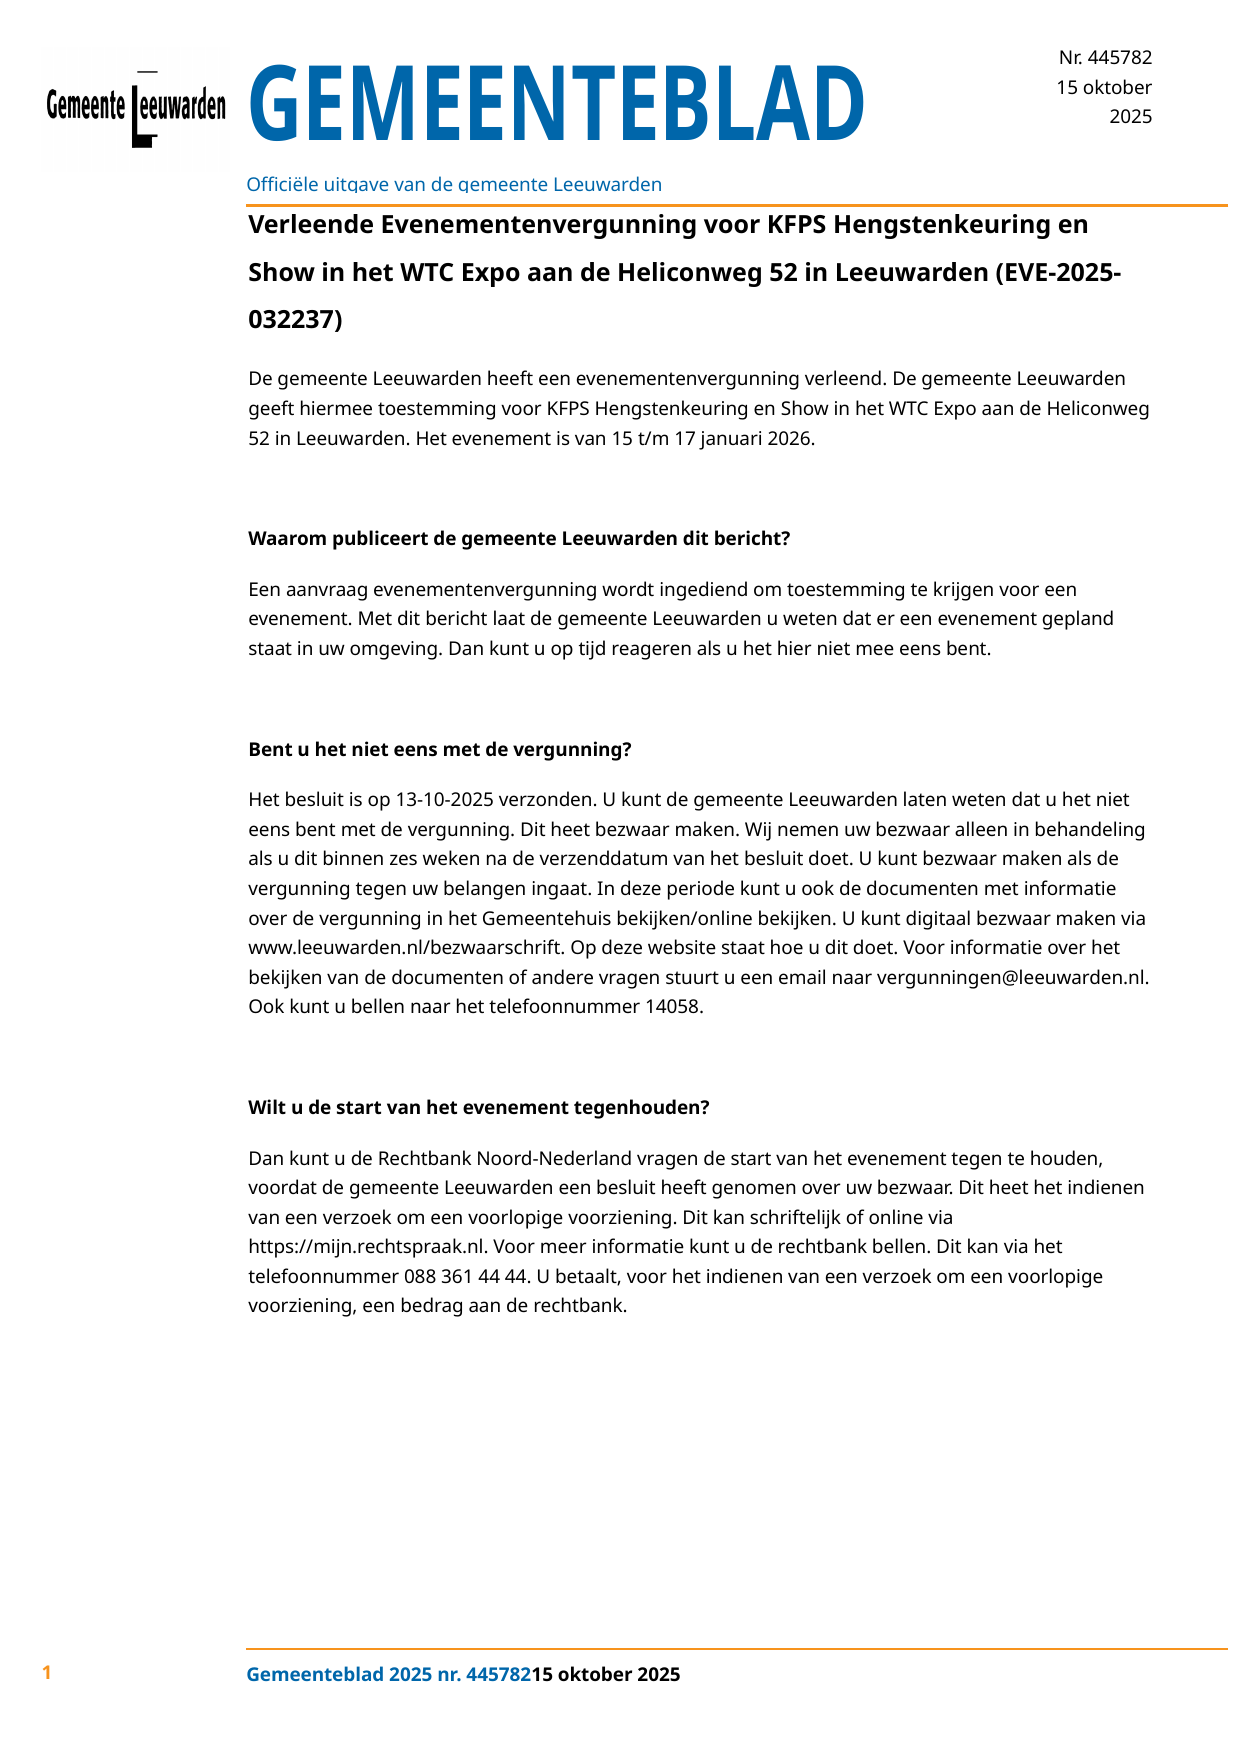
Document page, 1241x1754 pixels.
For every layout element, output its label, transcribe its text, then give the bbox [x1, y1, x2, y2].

text Bent u het niet eens met de vergunning? [248, 736, 1152, 762]
text Waarom publiceert de gemeente Leeuwarden dit bericht? [248, 526, 1152, 551]
text Het besluit is op 13-10-2025 verzonden. U kunt de gemeente Leeuwarden laten weten dat u het niet eens bent met de vergunning. Dit heet bezwaar maken. Wij nemen uw bezwaar alleen in behandeling als u dit binnen zes weken na de verzenddatum van het besluit doet. U kunt bezwaar maken als de vergunning tegen uw belangen ingaat. In deze periode kunt u ook de documenten met informatie over de vergunning in het Gemeentehuis bekijken/online bekijken. U kunt digitaal bezwaar maken via www.leeuwarden.nl/bezwaarschrift. Op deze website staat hoe u dit doet. Voor informatie over het bekijken van de documenten of andere vragen stuurt u een email naar vergunningen@leeuwarden.nl. Ook kunt u bellen naar het telefoonnummer 14058. [248, 786, 1152, 1019]
text Een aanvraag evenementenvergunning wordt ingediend om toestemming te krijgen voor een evenement. Met dit bericht laat de gemeente Leeuwarden u weten dat er een evenement gepland staat in uw omgeving. Dan kunt u op tijd reageren als u het hier niet mee eens bent. [248, 576, 1152, 661]
text Dan kunt u de Rechtbank Noord-Nederland vragen de start van het evenement tegen te houden, voordat de gemeente Leeuwarden een besluit heeft genomen over uw bezwaar. Dit heet het indienen van een verzoek om een voorlopige voorziening. Dit kan schriftelijk of online via https://mijn.rechtspraak.nl. Voor meer informatie kunt u de rechtbank bellen. Dit kan via het telefoonnummer 088 361 44 44. U betaalt, voor het indienen van een verzoek om een voorlopige voorziening, een bedrag aan de rechtbank. [248, 1145, 1152, 1318]
text Wilt u de start van het evenement tegenhouden? [248, 1094, 1152, 1120]
picture [41, 47, 231, 172]
text De gemeente Leeuwarden heeft een evenementenvergunning verleend. De gemeente Leeuwarden geeft hiermee toestemming voor KFPS Hengstenkeuring en Show in het WTC Expo aan de Heliconweg 52 in Leeuwarden. Het evenement is van 15 t/m 17 januari 2026. [248, 366, 1152, 450]
text Verleende Evenementenvergunning voor KFPS Hengstenkeuring en Show in het WTC Expo aan de Heliconweg 52 in Leeuwarden (EVE-2025-032237) [248, 207, 1152, 336]
